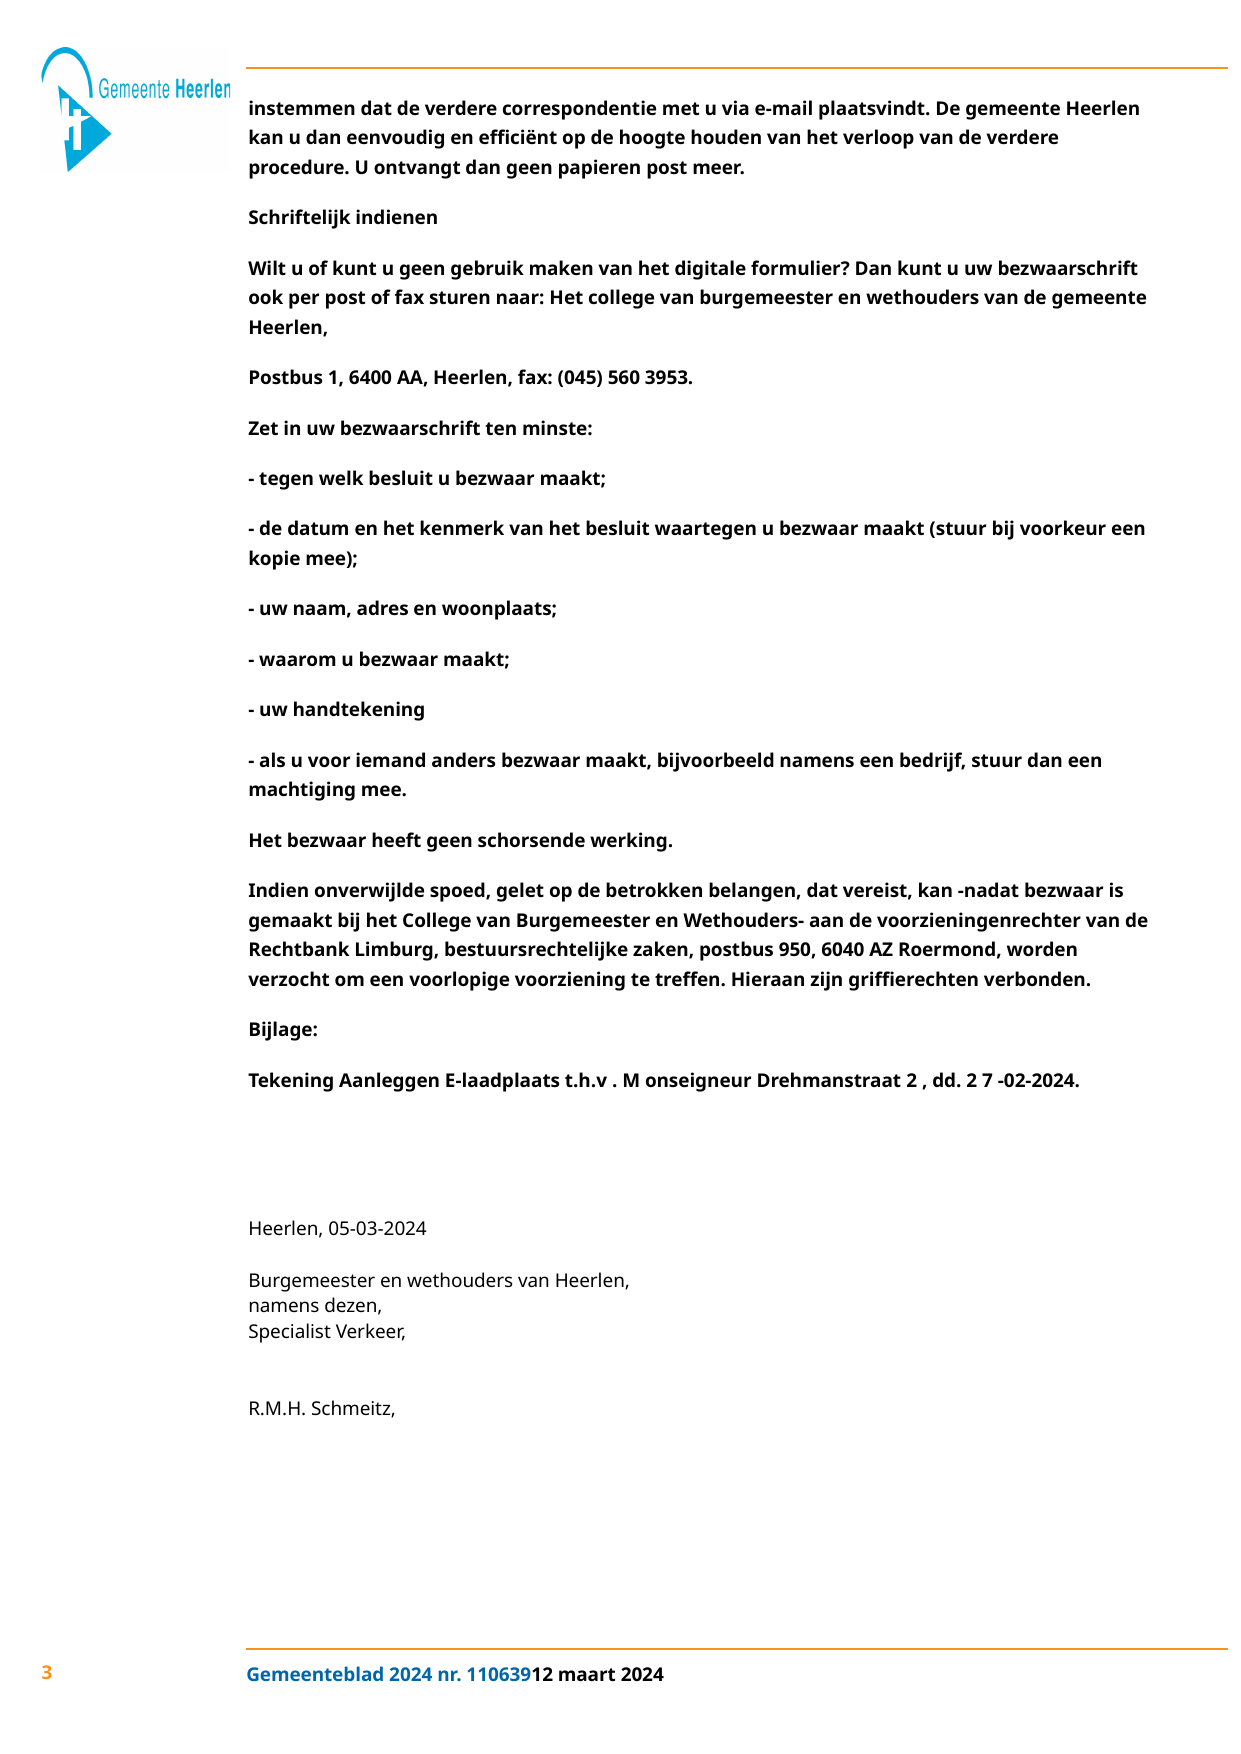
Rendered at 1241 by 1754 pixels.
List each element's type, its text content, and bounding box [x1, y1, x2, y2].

text Postbus 1, 6400 AA, Heerlen, fax: (045) 560 3953. [248, 364, 1152, 390]
text Burgemeester en wethouders van Heerlen, [248, 1267, 1152, 1293]
text instemmen dat de verdere correspondentie met u via e-mail plaatsvindt. De gemeente Heerlen kan u dan eenvoudig en efficiënt op de hoogte houden van het verloop van de verdere procedure. U ontvangt dan geen papieren post meer. [248, 95, 1152, 180]
text - uw handtekening [248, 696, 1152, 722]
text - uw naam, adres en woonplaats; [248, 596, 1152, 621]
text - de datum en het kenmerk van het besluit waartegen u bezwaar maakt (stuur bij voorkeur een kopie mee); [248, 516, 1152, 571]
text - als u voor iemand anders bezwaar maakt, bijvoorbeeld namens een bedrijf, stuur dan een machtiging mee. [248, 747, 1152, 802]
picture [41, 47, 59, 70]
text - waarom u bezwaar maakt; [248, 646, 1152, 672]
text Wilt u of kunt u geen gebruik maken van het digitale formulier? Dan kunt u uw bezwaarschrift ook per post of fax sturen naar: Het college van burgemeester en wethouders van de gemeente Heerlen, [248, 255, 1152, 340]
text Specialist Verkeer, [248, 1318, 1152, 1344]
text R.M.H. Schmeitz, [248, 1396, 1152, 1421]
picture [41, 47, 231, 172]
text Heerlen, 05-03-2024 [248, 1216, 1152, 1241]
text Zet in uw bezwaarschrift ten minste: [248, 415, 1152, 441]
text Schriftelijk indienen [248, 204, 1152, 230]
text Indien onverwijlde spoed, gelet op de betrokken belangen, dat vereist, kan -nadat bezwaar is gemaakt bij het College van Burgemeester en Wethouders- aan de voorzieningenrechter van de Rechtbank Limburg, bestuursrechtelijke zaken, postbus 950, 6040 AZ Roermond, worden verzocht om een voorlopige voorziening te treffen. Hieraan zijn griffierechten verbonden. [248, 877, 1152, 992]
text Het bezwaar heeft geen schorsende werking. [248, 827, 1152, 853]
text Tekening Aanleggen E-laadplaats t.h.v . M onseigneur Drehmanstraat 2 , dd. 2 7 -02-2024. [248, 1067, 1152, 1093]
text - tegen welk besluit u bezwaar maakt; [248, 465, 1152, 491]
text namens dezen, [248, 1293, 1152, 1318]
text Bijlage: [248, 1016, 1152, 1042]
